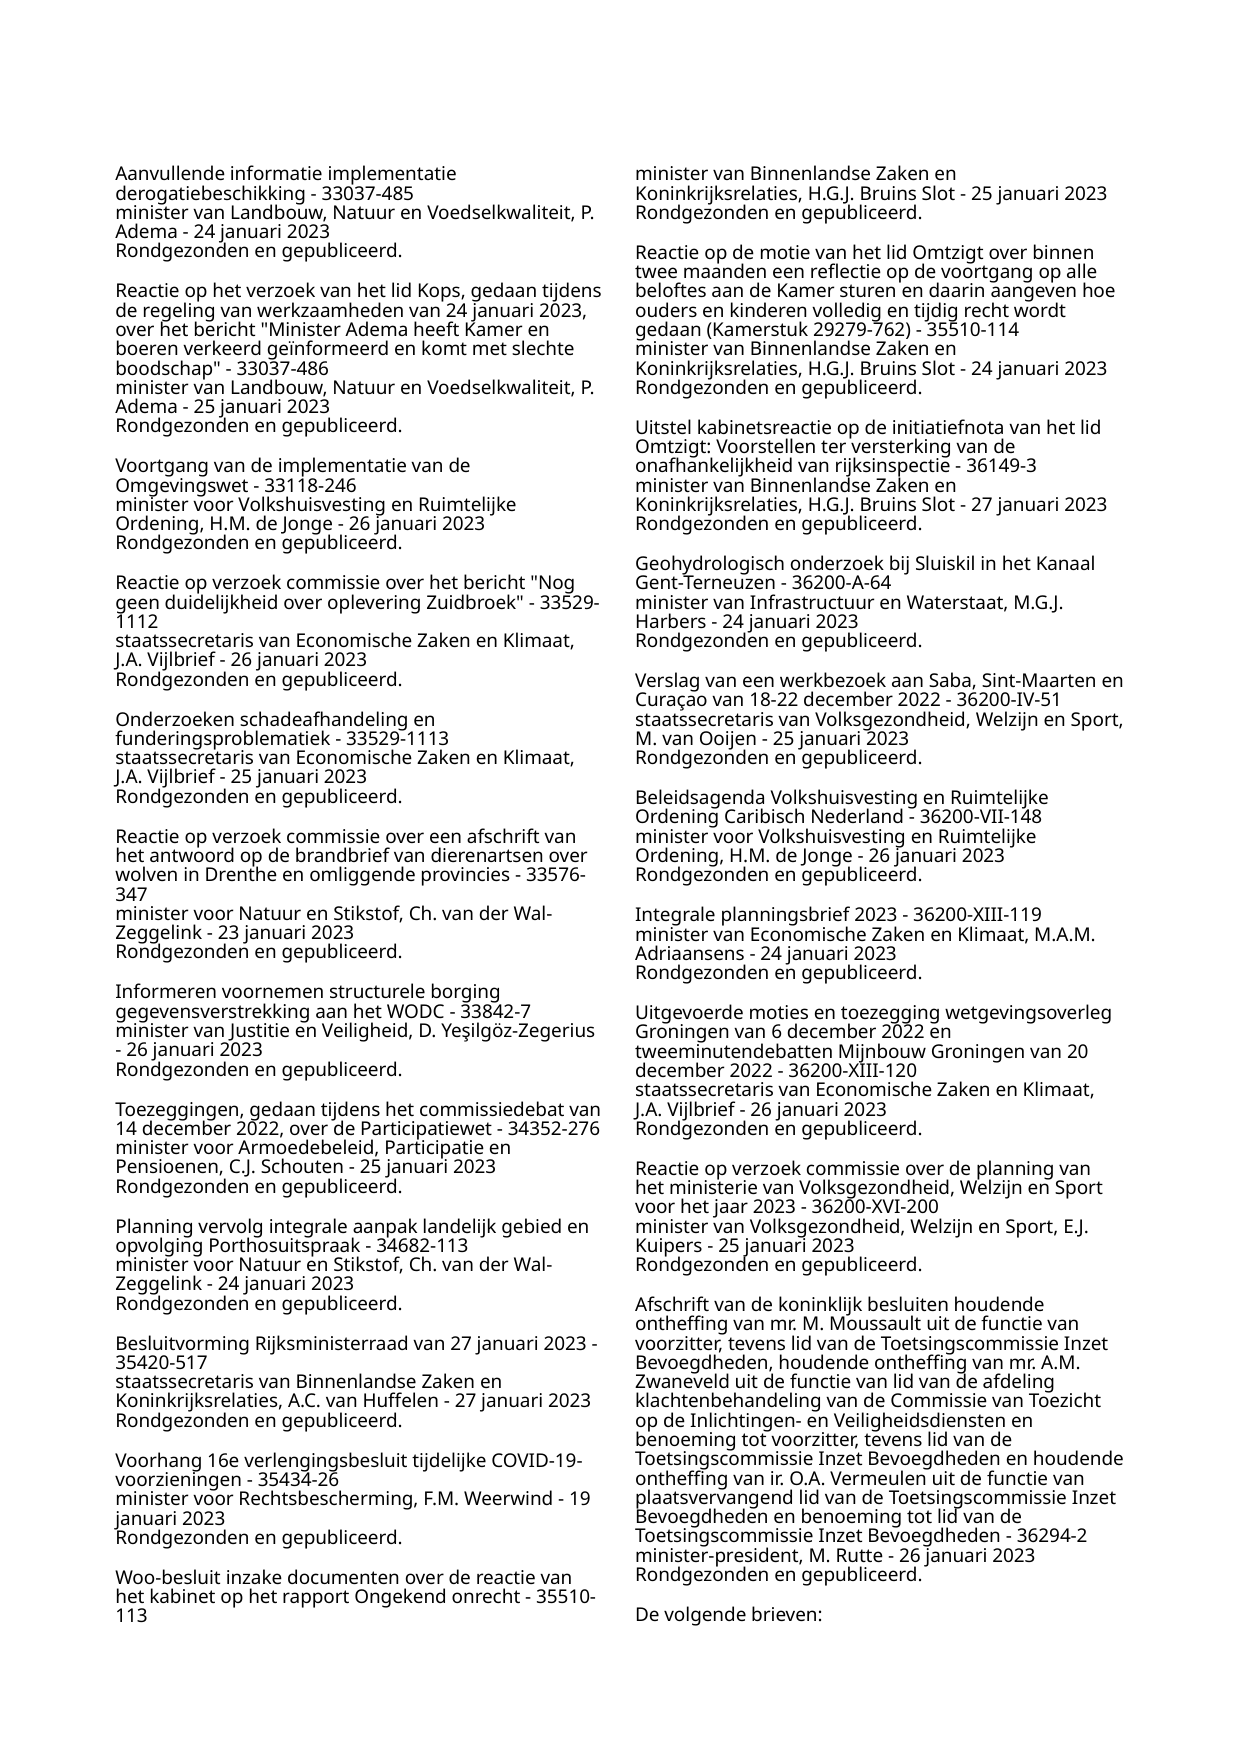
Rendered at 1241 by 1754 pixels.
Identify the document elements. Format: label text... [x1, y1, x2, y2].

text minister van Landbouw, Natuur en Voedselkwaliteit, P. Adema - 24 januari 2023 [115, 204, 605, 242]
text minister van Economische Zaken en Klimaat, M.A.M. Adriaansens - 24 januari 2023 [635, 926, 1125, 964]
text Rondgezonden en gepubliceerd. [115, 1178, 605, 1197]
text Planning vervolg integrale aanpak landelijk gebied en opvolging Porthosuitspraak - 34682-113 [115, 1218, 605, 1256]
text Uitgevoerde moties en toezegging wetgevingsoverleg Groningen van 6 december 2022 en tweeminutendebatten Mijnbouw Groningen van 20 december 2022 - 36200-XIII-120 [635, 1004, 1125, 1081]
text Rondgezonden en gepubliceerd. [635, 632, 1125, 651]
text minister van Justitie en Veiligheid, D. Yeşilgöz-Zegerius - 26 januari 2023 [115, 1022, 605, 1061]
text Rondgezonden en gepubliceerd. [115, 788, 605, 807]
text Uitstel kabinetsreactie op de initiatiefnota van het lid Omtzigt: Voorstellen ter versterking van de onafhankelijkheid van rijksinspectie - 36149-3 [635, 419, 1125, 477]
text Rondgezonden en gepubliceerd. [635, 866, 1125, 886]
text minister voor Volkshuisvesting en Ruimtelijke Ordening, H.M. de Jonge - 26 januari 2023 [115, 496, 605, 534]
text Reactie op verzoek commissie over de planning van het ministerie van Volksgezondheid, Welzijn en Sport voor het jaar 2023 - 36200-XVI-200 [635, 1160, 1125, 1218]
text Beleidsagenda Volkshuisvesting en Ruimtelijke Ordening Caribisch Nederland - 36200-VII-148 [635, 789, 1125, 828]
text Rondgezonden en gepubliceerd. [115, 1295, 605, 1314]
text Reactie op verzoek commissie over het bericht "Nog geen duidelijkheid over oplevering Zuidbroek" - 33529-1112 [115, 574, 605, 632]
text staatssecretaris van Economische Zaken en Klimaat, J.A. Vijlbrief - 26 januari 2023 [635, 1081, 1125, 1120]
text minister van Binnenlandse Zaken en Koninkrijksrelaties, H.G.J. Bruins Slot - 25 januari 2023 [635, 165, 1125, 204]
text Rondgezonden en gepubliceerd. [635, 379, 1125, 398]
text Rondgezonden en gepubliceerd. [115, 943, 605, 963]
text minister voor Volkshuisvesting en Ruimtelijke Ordening, H.M. de Jonge - 26 januari 2023 [635, 828, 1125, 866]
text Integrale planningsbrief 2023 - 36200-XIII-119 [635, 906, 1125, 926]
text minister voor Natuur en Stikstof, Ch. van der Wal-Zeggelink - 23 januari 2023 [115, 905, 605, 943]
text minister van Binnenlandse Zaken en Koninkrijksrelaties, H.G.J. Bruins Slot - 24 januari 2023 [635, 340, 1125, 379]
text Rondgezonden en gepubliceerd. [115, 1061, 605, 1080]
text Rondgezonden en gepubliceerd. [635, 1120, 1125, 1139]
text minister voor Armoedebeleid, Participatie en Pensioenen, C.J. Schouten - 25 januari 2023 [115, 1139, 605, 1178]
text staatssecretaris van Economische Zaken en Klimaat, J.A. Vijlbrief - 25 januari 2023 [115, 749, 605, 788]
text Aanvullende informatie implementatie derogatiebeschikking - 33037-485 [115, 165, 605, 204]
text Rondgezonden en gepubliceerd. [635, 964, 1125, 983]
text minister van Landbouw, Natuur en Voedselkwaliteit, P. Adema - 25 januari 2023 [115, 379, 605, 417]
text Rondgezonden en gepubliceerd. [115, 1412, 605, 1431]
text Rondgezonden en gepubliceerd. [115, 534, 605, 554]
text Reactie op het verzoek van het lid Kops, gedaan tijdens de regeling van werkzaamheden van 24 januari 2023, over het bericht "Minister Adema heeft Kamer en boeren verkeerd geïnformeerd en komt met slechte boodschap" - 33037-486 [115, 282, 605, 379]
text Reactie op verzoek commissie over een afschrift van het antwoord op de brandbrief van dierenartsen over wolven in Drenthe en omliggende provincies - 33576-347 [115, 828, 605, 905]
text Rondgezonden en gepubliceerd. [635, 515, 1125, 534]
text minister voor Rechtsbescherming, F.M. Weerwind - 19 januari 2023 [115, 1490, 605, 1529]
text Informeren voornemen structurele borging gegevensverstrekking aan het WODC - 33842-7 [115, 983, 605, 1022]
text Rondgezonden en gepubliceerd. [115, 1529, 605, 1548]
text Toezeggingen, gedaan tijdens het commissiedebat van 14 december 2022, over de Participatiewet - 34352-276 [115, 1101, 605, 1139]
text De volgende brieven: [635, 1606, 1125, 1625]
text minister van Infrastructuur en Waterstaat, M.G.J. Harbers - 24 januari 2023 [635, 594, 1125, 632]
text Rondgezonden en gepubliceerd. [635, 1566, 1125, 1585]
text Onderzoeken schadeafhandeling en funderingsproblematiek - 33529-1113 [115, 711, 605, 749]
text minister van Binnenlandse Zaken en Koninkrijksrelaties, H.G.J. Bruins Slot - 27 januari 2023 [635, 477, 1125, 515]
text Verslag van een werkbezoek aan Saba, Sint-Maarten en Curaçao van 18-22 december 2022 - 36200-IV-51 [635, 672, 1125, 711]
text Rondgezonden en gepubliceerd. [635, 204, 1125, 223]
text Woo-besluit inzake documenten over de reactie van het kabinet op het rapport Ongekend onrecht - 35510-113 [115, 1569, 605, 1627]
text Reactie op de motie van het lid Omtzigt over binnen twee maanden een reflectie op de voortgang op alle beloftes aan de Kamer sturen en daarin aangeven hoe ouders en kinderen volledig en tijdig recht wordt gedaan (Kamerstuk 29279-762) - 35510-114 [635, 244, 1125, 340]
text Rondgezonden en gepubliceerd. [635, 749, 1125, 768]
text Afschrift van de koninklijk besluiten houdende ontheffing van mr. M. Moussault uit de functie van voorzitter, tevens lid van de Toetsingscommissie Inzet Bevoegdheden, houdende ontheffing van mr. A.M. Zwaneveld uit de functie van lid van de afdeling klachtenbehandeling van de Commissie van Toezicht op de Inlichtingen- en Veiligheidsdiensten en benoeming tot voorzitter, tevens lid van de Toetsingscommissie Inzet Bevoegdheden en houdende ontheffing van ir. O.A. Vermeulen uit de functie van plaatsvervangend lid van de Toetsingscommissie Inzet Bevoegdheden en benoeming tot lid van de Toetsingscommissie Inzet Bevoegdheden - 36294-2 [635, 1296, 1125, 1547]
text minister voor Natuur en Stikstof, Ch. van der Wal-Zeggelink - 24 januari 2023 [115, 1256, 605, 1295]
text minister van Volksgezondheid, Welzijn en Sport, E.J. Kuipers - 25 januari 2023 [635, 1218, 1125, 1256]
text Besluitvorming Rijksministerraad van 27 januari 2023 - 35420-517 [115, 1335, 605, 1373]
text Rondgezonden en gepubliceerd. [115, 242, 605, 262]
text staatssecretaris van Binnenlandse Zaken en Koninkrijksrelaties, A.C. van Huffelen - 27 januari 2023 [115, 1373, 605, 1412]
text staatssecretaris van Volksgezondheid, Welzijn en Sport, M. van Ooijen - 25 januari 2023 [635, 711, 1125, 749]
text Voortgang van de implementatie van de Omgevingswet - 33118-246 [115, 457, 605, 496]
text Voorhang 16e verlengingsbesluit tijdelijke COVID-19-voorzieningen - 35434-26 [115, 1452, 605, 1490]
text staatssecretaris van Economische Zaken en Klimaat, J.A. Vijlbrief - 26 januari 2023 [115, 632, 605, 671]
text Rondgezonden en gepubliceerd. [115, 417, 605, 437]
text Rondgezonden en gepubliceerd. [115, 671, 605, 690]
text Rondgezonden en gepubliceerd. [635, 1256, 1125, 1275]
text Geohydrologisch onderzoek bij Sluiskil in het Kanaal Gent-Terneuzen - 36200-A-64 [635, 555, 1125, 594]
text minister-president, M. Rutte - 26 januari 2023 [635, 1547, 1125, 1566]
